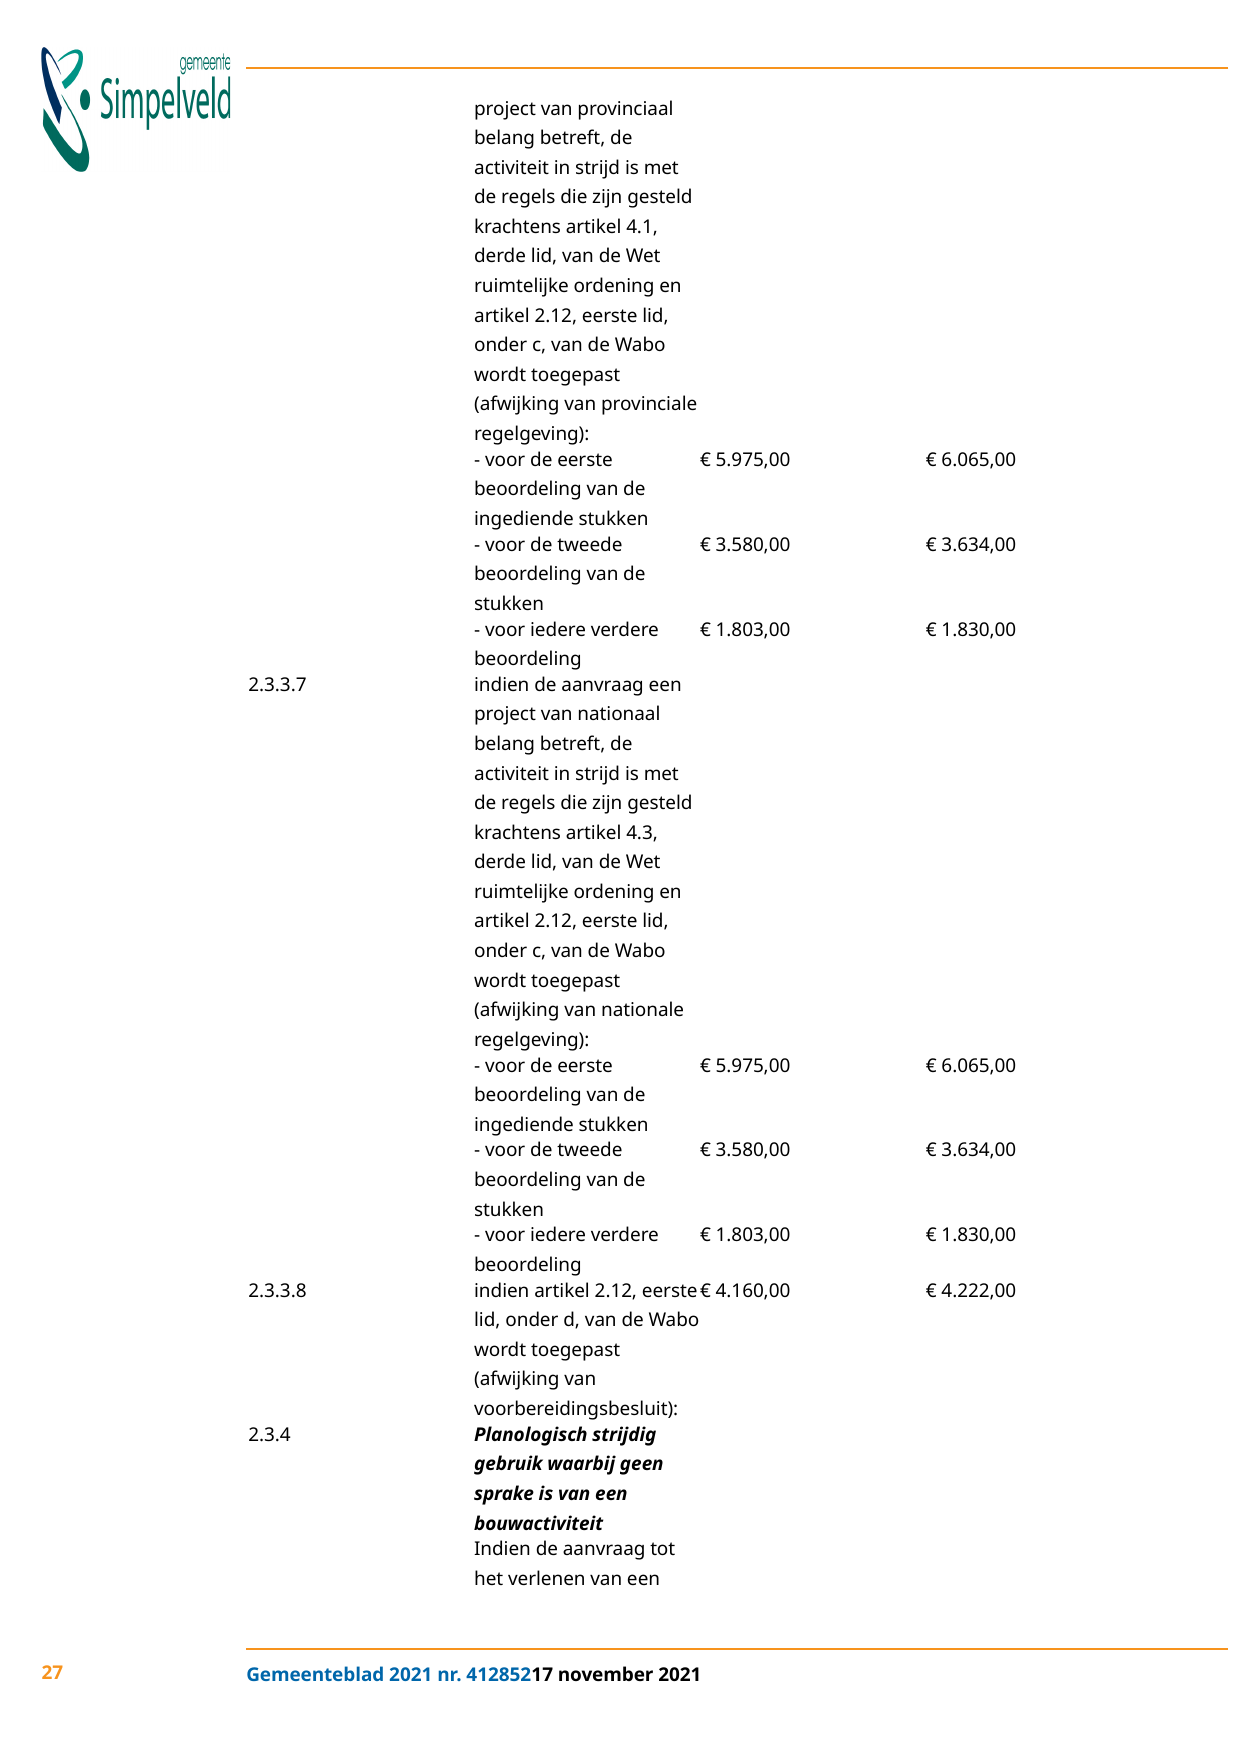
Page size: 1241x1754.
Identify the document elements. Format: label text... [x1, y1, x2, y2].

table_cell [926, 1535, 1152, 1591]
table_cell € 3.634,00 [926, 531, 1152, 616]
table_cell - voor iedere verdere beoordeling [474, 616, 700, 671]
table_cell € 5.975,00 [700, 446, 926, 531]
table_cell € 3.580,00 [700, 531, 926, 616]
table_cell 2.3.3.7 [248, 671, 474, 1277]
table_cell € 4.222,00 [926, 1277, 1152, 1421]
table_cell € 5.975,00 [700, 1052, 926, 1137]
table_cell - voor de tweede beoordeling van de stukken [474, 1137, 700, 1222]
table_cell - voor de tweede beoordeling van de stukken [474, 531, 700, 616]
table_cell [926, 1421, 1152, 1535]
table_cell € 4.160,00 [700, 1277, 926, 1421]
table_cell 2.3.4 [248, 1421, 474, 1535]
table_cell € 6.065,00 [926, 446, 1152, 531]
table_cell [700, 95, 926, 446]
table_cell [700, 671, 926, 1052]
table_cell € 1.830,00 [926, 1222, 1152, 1277]
picture [41, 47, 231, 172]
table_cell € 3.580,00 [700, 1137, 926, 1222]
table_cell [700, 1535, 926, 1591]
table_cell project van provinciaal belang betreft, de activiteit in strijd is met de regels die zijn gesteld krachtens artikel 4.1, derde lid, van de Wet ruimtelijke ordening en artikel 2.12, eerste lid, onder c, van de Wabo wordt toegepast (afwijking van provinciale regelgeving): [474, 95, 700, 446]
table_cell Indien de aanvraag tot het verlenen van een [474, 1535, 700, 1591]
table_cell [926, 671, 1152, 1052]
table_cell - voor de eerste beoordeling van de ingediende stukken [474, 446, 700, 531]
table_cell € 3.634,00 [926, 1137, 1152, 1222]
table_cell [700, 1421, 926, 1535]
table_cell € 6.065,00 [926, 1052, 1152, 1137]
table_cell € 1.803,00 [700, 1222, 926, 1277]
table_cell - voor iedere verdere beoordeling [474, 1222, 700, 1277]
table_cell 2.3.3.8 [248, 1277, 474, 1421]
table_cell € 1.830,00 [926, 616, 1152, 671]
table_cell [248, 1535, 474, 1591]
table_cell indien artikel 2.12, eerste lid, onder d, van de Wabo wordt toegepast (afwijking van voorbereidingsbesluit): [474, 1277, 700, 1421]
table_cell Planologisch strijdig gebruik waarbij geen sprake is van een bouwactiviteit [474, 1421, 700, 1535]
table_cell indien de aanvraag een project van nationaal belang betreft, de activiteit in strijd is met de regels die zijn gesteld krachtens artikel 4.3, derde lid, van de Wet ruimtelijke ordening en artikel 2.12, eerste lid, onder c, van de Wabo wordt toegepast (afwijking van nationale regelgeving): [474, 671, 700, 1052]
table_cell € 1.803,00 [700, 616, 926, 671]
table_cell - voor de eerste beoordeling van de ingediende stukken [474, 1052, 700, 1137]
table_cell [248, 95, 474, 671]
table_cell [926, 95, 1152, 446]
